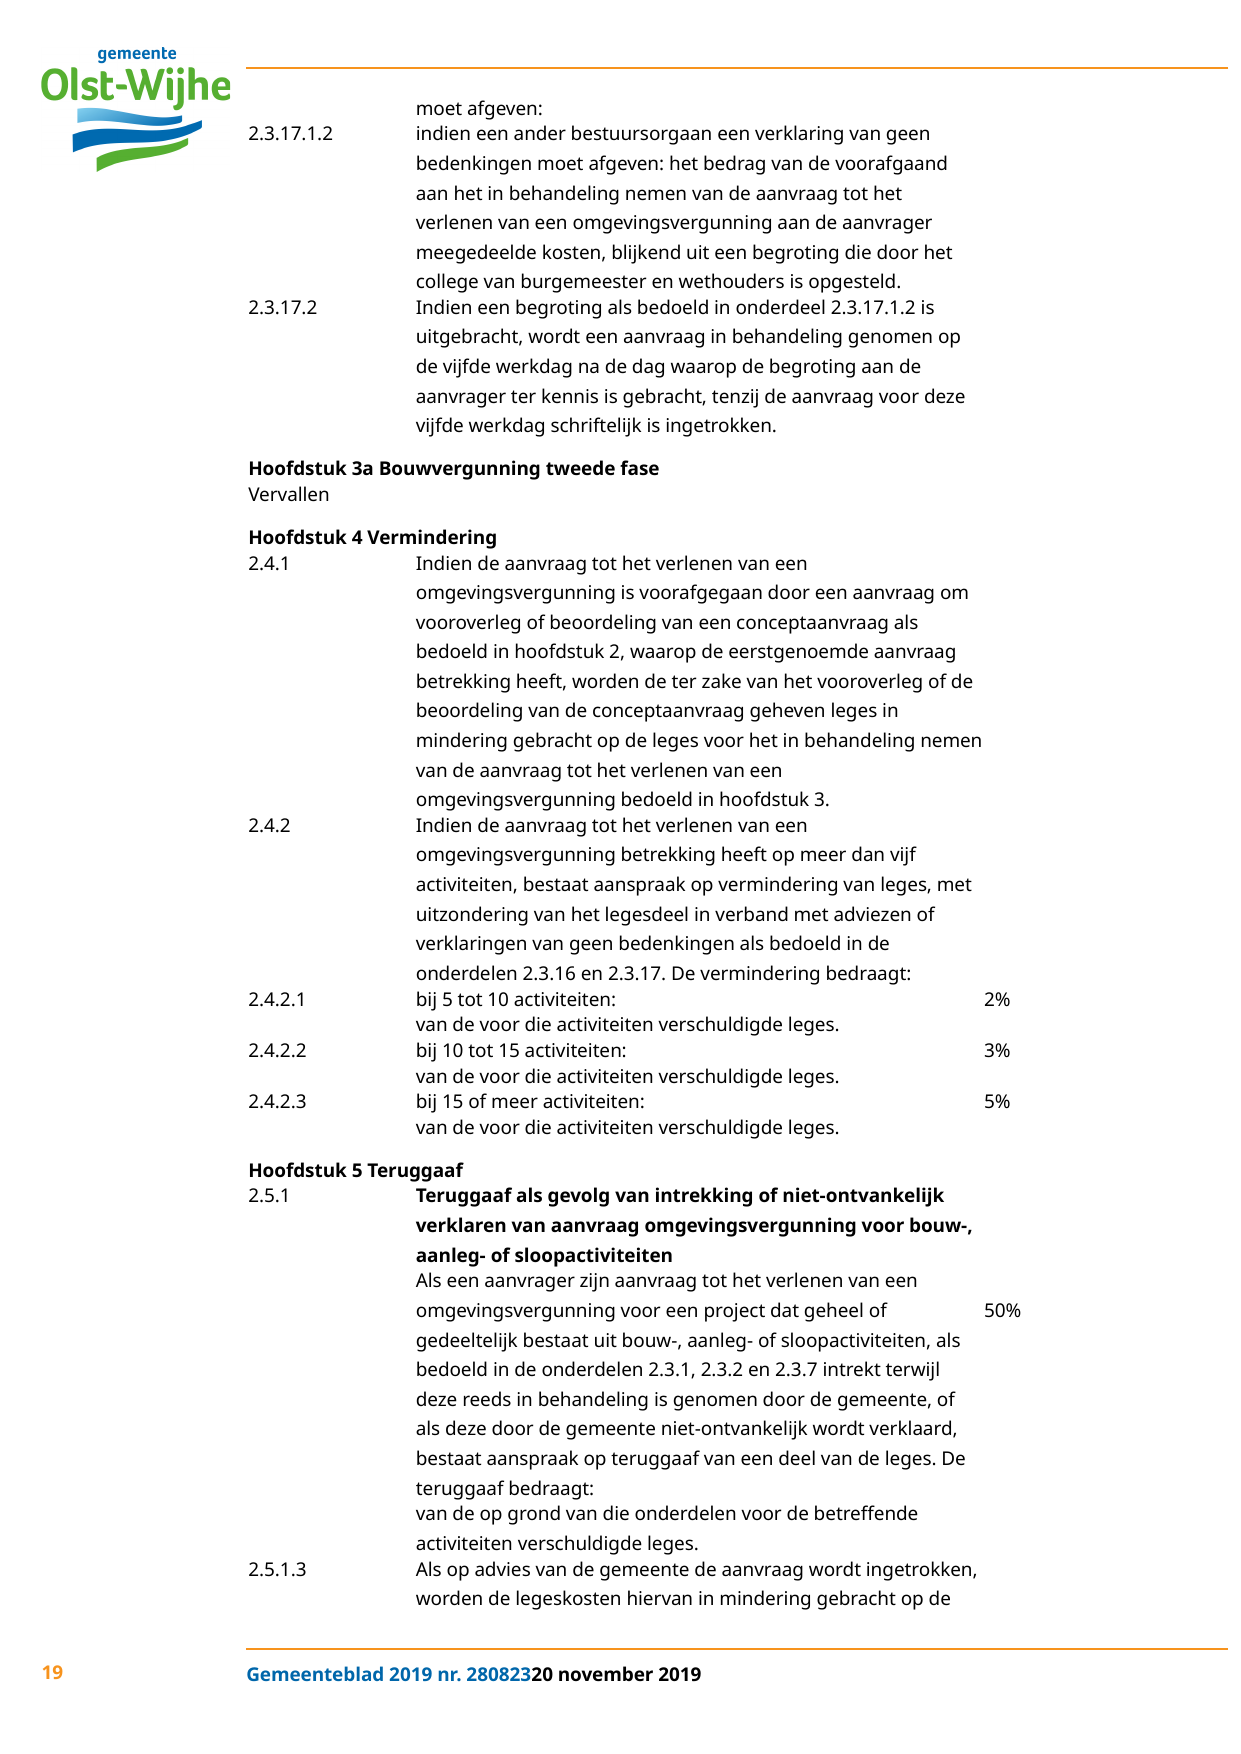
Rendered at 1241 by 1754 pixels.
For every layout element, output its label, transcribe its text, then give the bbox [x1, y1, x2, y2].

table_cell [984, 1500, 1152, 1556]
table_cell 50% [984, 1268, 1152, 1500]
table_cell Indien de aanvraag tot het verlenen van een omgevingsvergunning betrekking heeft op meer dan vijf activiteiten, bestaat aanspraak op vermindering van leges, met uitzondering van het legesdeel in verband met adviezen of verklaringen van geen bedenkingen als bedoeld in de onderdelen 2.3.16 en 2.3.17. De vermindering bedraagt: [416, 812, 984, 986]
table_cell Als op advies van de gemeente de aanvraag wordt ingetrokken, worden de legeskosten hiervan in mindering gebracht op de [416, 1556, 984, 1611]
table_cell [984, 294, 1152, 438]
table_cell [984, 1556, 1152, 1611]
table_cell van de voor die activiteiten verschuldigde leges. [416, 1114, 984, 1140]
table_cell [248, 1500, 416, 1556]
table_cell moet afgeven: [416, 95, 984, 121]
table_cell 2.4.2.2 [248, 1037, 416, 1063]
table_header Teruggaaf als gevolg van intrekking of niet-ontvankelijk verklaren van aanvraag omgevingsvergunning voor bouw-, aanleg- of sloopactiviteiten [416, 1183, 984, 1268]
table_header [984, 550, 1152, 812]
table_cell Als een aanvrager zijn aanvraag tot het verlenen van een omgevingsvergunning voor een project dat geheel of gedeeltelijk bestaat uit bouw-, aanleg- of sloopactiviteiten, als bedoeld in de onderdelen 2.3.1, 2.3.2 en 2.3.7 intrekt terwijl deze reeds in behandeling is genomen door de gemeente, of als deze door de gemeente niet-ontvankelijk wordt verklaard, bestaat aanspraak op teruggaaf van een deel van de leges. De teruggaaf bedraagt: [416, 1268, 984, 1500]
table_cell Indien een begroting als bedoeld in onderdeel 2.3.17.1.2 is uitgebracht, wordt een aanvraag in behandeling genomen op de vijfde werkdag na de dag waarop de begroting aan de aanvrager ter kennis is gebracht, tenzij de aanvraag voor deze vijfde werkdag schriftelijk is ingetrokken. [416, 294, 984, 438]
table_cell [984, 1114, 1152, 1140]
table_cell 2.5.1.3 [248, 1556, 416, 1611]
table_cell bij 15 of meer activiteiten: [416, 1089, 984, 1114]
table_cell van de voor die activiteiten verschuldigde leges. [416, 1011, 984, 1037]
table_cell [248, 95, 416, 121]
table_header 2.5.1 [248, 1183, 416, 1268]
table_cell [984, 1011, 1152, 1037]
table_cell [248, 1114, 416, 1140]
table_cell [248, 1011, 416, 1037]
text Hoofdstuk 4 Vermindering [248, 524, 1152, 549]
table_cell [248, 1268, 416, 1500]
table_cell bij 10 tot 15 activiteiten: [416, 1037, 984, 1063]
table_cell 2.3.17.1.2 [248, 121, 416, 294]
table_cell [984, 1063, 1152, 1089]
table_cell van de op grond van die onderdelen voor de betreffende activiteiten verschuldigde leges. [416, 1500, 984, 1556]
table_cell [984, 95, 1152, 121]
table_cell van de voor die activiteiten verschuldigde leges. [416, 1063, 984, 1089]
table_cell 2.4.2.3 [248, 1089, 416, 1114]
table_cell indien een ander bestuursorgaan een verklaring van geen bedenkingen moet afgeven: het bedrag van de voorafgaand aan het in behandeling nemen van de aanvraag tot het verlenen van een omgevingsvergunning aan de aanvrager meegedeelde kosten, blijkend uit een begroting die door het college van burgemeester en wethouders is opgesteld. [416, 121, 984, 294]
table_cell [984, 812, 1152, 986]
text Vervallen [248, 481, 1152, 506]
table_cell bij 5 tot 10 activiteiten: [416, 986, 984, 1011]
text Hoofdstuk 5 Teruggaaf [248, 1157, 1152, 1183]
picture [41, 47, 231, 172]
table_cell 2.4.2 [248, 812, 416, 986]
table_cell 5% [984, 1089, 1152, 1114]
table_cell [248, 1063, 416, 1089]
table_cell 2.4.2.1 [248, 986, 416, 1011]
table_cell 3% [984, 1037, 1152, 1063]
table_header [984, 1183, 1152, 1268]
text Hoofdstuk 3a Bouwvergunning tweede fase [248, 455, 1152, 481]
table_header Indien de aanvraag tot het verlenen van een omgevingsvergunning is voorafgegaan door een aanvraag om vooroverleg of beoordeling van een conceptaanvraag als bedoeld in hoofdstuk 2, waarop de eerstgenoemde aanvraag betrekking heeft, worden de ter zake van het vooroverleg of de beoordeling van de conceptaanvraag geheven leges in mindering gebracht op de leges voor het in behandeling nemen van de aanvraag tot het verlenen van een omgevingsvergunning bedoeld in hoofdstuk 3. [416, 550, 984, 812]
table_cell [984, 121, 1152, 294]
table_cell 2% [984, 986, 1152, 1011]
table_header 2.4.1 [248, 550, 416, 812]
table_cell 2.3.17.2 [248, 294, 416, 438]
